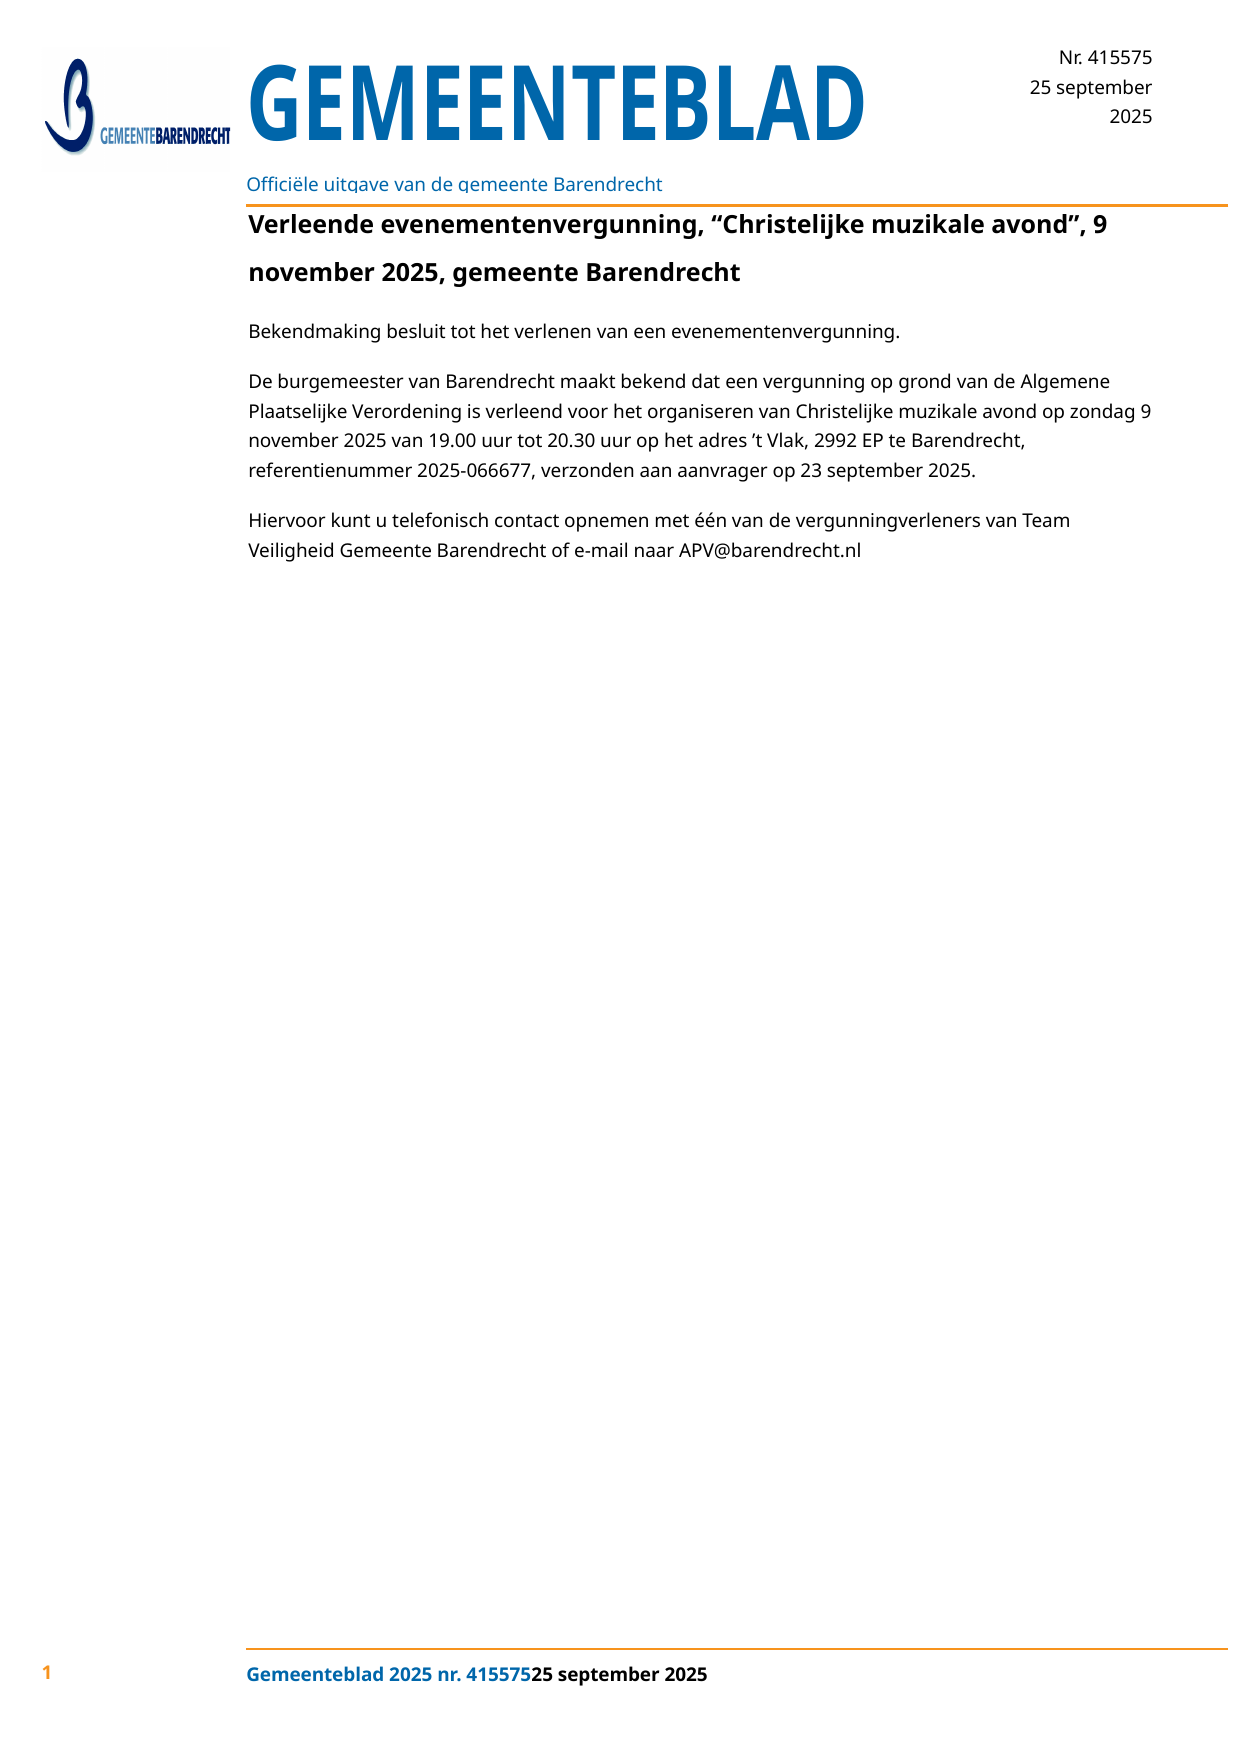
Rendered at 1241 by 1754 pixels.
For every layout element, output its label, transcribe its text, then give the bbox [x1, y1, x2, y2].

text Hiervoor kunt u telefonisch contact opnemen met één van de vergunningverleners van Team Veiligheid Gemeente Barendrecht of e-mail naar APV@barendrecht.nl [248, 507, 1152, 563]
text Verleende evenementenvergunning, “Christelijke muzikale avond”, 9 november 2025, gemeente Barendrecht [248, 207, 1152, 288]
text De burgemeester van Barendrecht maakt bekend dat een vergunning op grond van de Algemene Plaatselijke Verordening is verleend voor het organiseren van Christelijke muzikale avond op zondag 9 november 2025 van 19.00 uur tot 20.30 uur op het adres ’t Vlak, 2992 EP te Barendrecht, referentienummer 2025-066677, verzonden aan aanvrager op 23 september 2025. [248, 368, 1152, 483]
text Bekendmaking besluit tot het verlenen van een evenementenvergunning. [248, 318, 1152, 344]
picture [41, 47, 231, 172]
